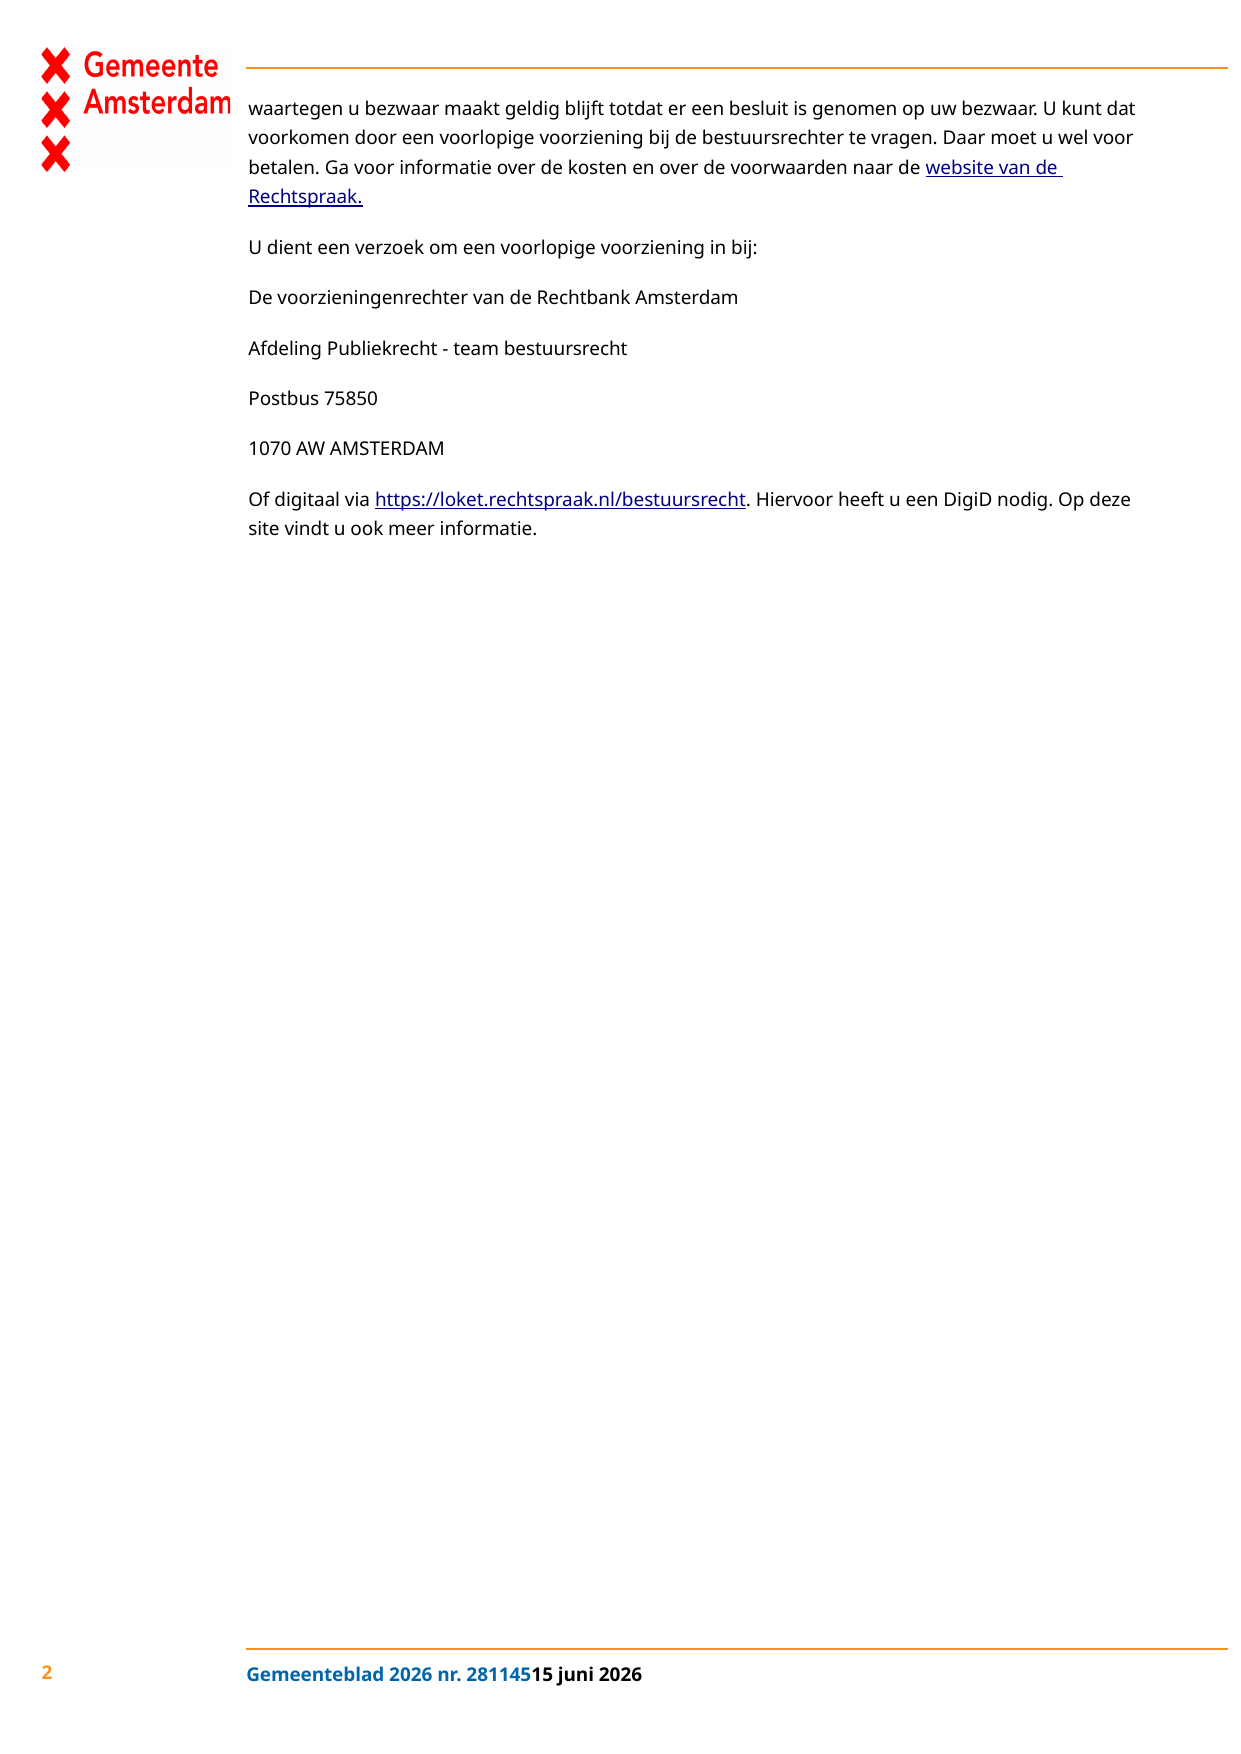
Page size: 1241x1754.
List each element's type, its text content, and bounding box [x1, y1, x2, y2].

text 1070 AW AMSTERDAM [248, 436, 1152, 461]
text Postbus 75850 [248, 385, 1152, 411]
picture [41, 47, 231, 172]
text U dient een verzoek om een voorlopige voorziening in bij: [248, 234, 1152, 260]
text Afdeling Publiekrecht - team bestuursrecht [248, 335, 1152, 361]
text De voorzieningenrechter van de Rechtbank Amsterdam [248, 284, 1152, 310]
text waartegen u bezwaar maakt geldig blijft totdat er een besluit is genomen op uw bezwaar. U kunt dat voorkomen door een voorlopige voorziening bij de bestuursrechter te vragen. Daar moet u wel voor betalen. Ga voor informatie over de kosten en over de voorwaarden naar de website van de Rechtspraak. [248, 95, 1152, 209]
text Of digitaal via https://loket.rechtspraak.nl/bestuursrecht. Hiervoor heeft u een DigiD nodig. Op deze site vindt u ook meer informatie. [248, 486, 1152, 541]
